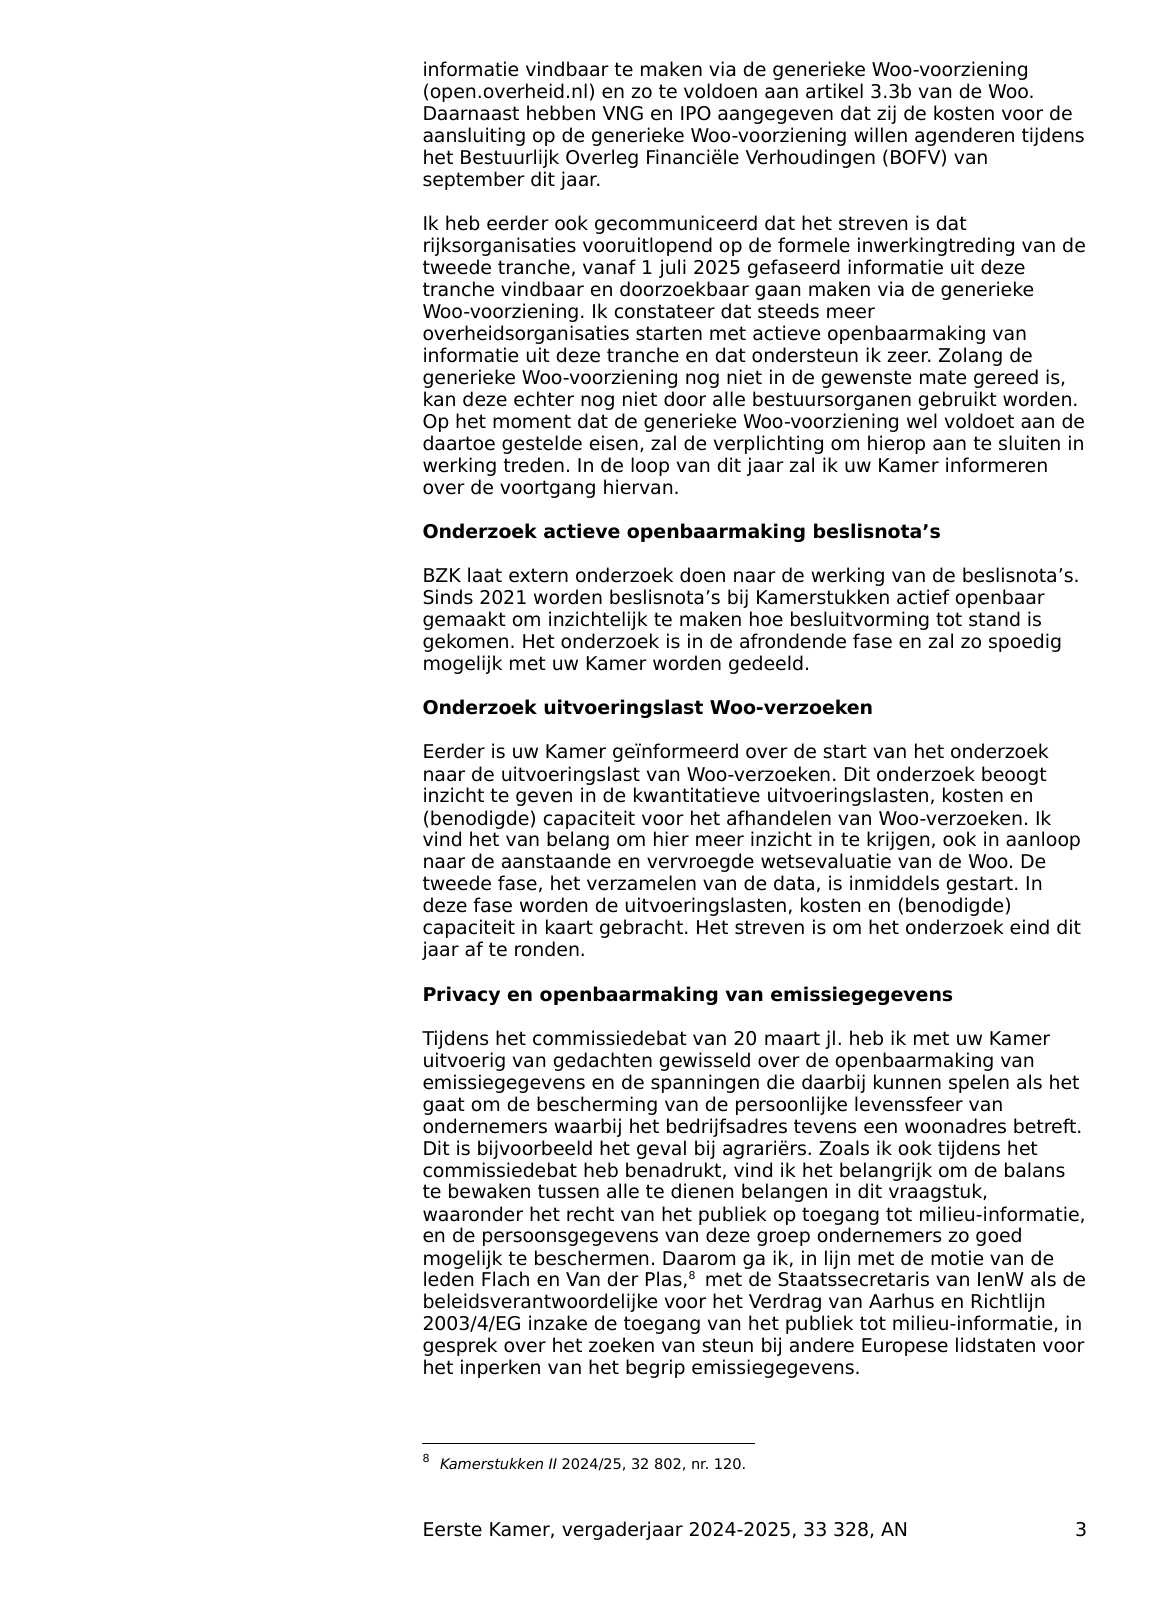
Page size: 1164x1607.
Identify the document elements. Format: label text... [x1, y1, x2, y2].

text Tijdens het commissiedebat van 20 maart jl. heb ik met uw Kamer uitvoerig van gedachten gewisseld over de openbaarmaking van emissiegegevens en de spanningen die daarbij kunnen spelen als het gaat om de bescherming van de persoonlijke levenssfeer van ondernemers waarbij het bedrijfsadres tevens een woonadres betreft. Dit is bijvoorbeeld het geval bij agrariërs. Zoals ik ook tijdens het commissiedebat heb benadrukt, vind ik het belangrijk om de balans te bewaken tussen alle te dienen belangen in dit vraagstuk, waaronder het recht van het publiek op toegang tot milieu-informatie, en de persoonsgegevens van deze groep ondernemers zo goed mogelijk te beschermen. Daarom ga ik, in lijn met de motie van de leden Flach en Van der Plas, met de Staatssecretaris van IenW als de beleidsverantwoordelijke voor het Verdrag van Aarhus en Richtlijn 2003/4/EG inzake de toegang van het publiek tot milieu-informatie, in gesprek over het zoeken van steun bij andere Europese lidstaten voor het inperken van het begrip emissiegegevens. [422, 1028, 1087, 1379]
subtitle Onderzoek actieve openbaarmaking beslisnota’s [422, 521, 1087, 543]
text Kamerstukken II 2024/25, 32 802, nr. 120. [422, 1452, 1087, 1474]
text BZK laat extern onderzoek doen naar de werking van de beslisnota’s. Sinds 2021 worden beslisnota’s bij Kamerstukken actief openbaar gemaakt om inzichtelijk te maken hoe besluitvorming tot stand is gekomen. Het onderzoek is in de afrondende fase en zal zo spoedig mogelijk met uw Kamer worden gedeeld. [422, 565, 1087, 675]
text Eerder is uw Kamer geïnformeerd over de start van het onderzoek naar de uitvoeringslast van Woo-verzoeken. Dit onderzoek beoogt inzicht te geven in de kwantitatieve uitvoeringslasten, kosten en (benodigde) capaciteit voor het afhandelen van Woo-verzoeken. Ik vind het van belang om hier meer inzicht in te krijgen, ook in aanloop naar de aanstaande en vervroegde wetsevaluatie van de Woo. De tweede fase, het verzamelen van de data, is inmiddels gestart. In deze fase worden de uitvoeringslasten, kosten en (benodigde) capaciteit in kaart gebracht. Het streven is om het onderzoek eind dit jaar af te ronden. [422, 741, 1087, 961]
text informatie vindbaar te maken via de generieke Woo-voorziening (open.overheid.nl) en zo te voldoen aan artikel 3.3b van de Woo. Daarnaast hebben VNG en IPO aangegeven dat zij de kosten voor de aansluiting op de generieke Woo-voorziening willen agenderen tijdens het Bestuurlijk Overleg Financiële Verhoudingen (BOFV) van september dit jaar. [422, 59, 1087, 191]
subtitle Onderzoek uitvoeringslast Woo-verzoeken [422, 697, 1087, 719]
subtitle Privacy en openbaarmaking van emissiegegevens [422, 983, 1087, 1005]
text Ik heb eerder ook gecommuniceerd dat het streven is dat rijksorganisaties vooruitlopend op de formele inwerkingtreding van de tweede tranche, vanaf 1 juli 2025 gefaseerd informatie uit deze tranche vindbaar en doorzoekbaar gaan maken via de generieke Woo-voorziening. Ik constateer dat steeds meer overheidsorganisaties starten met actieve openbaarmaking van informatie uit deze tranche en dat ondersteun ik zeer. Zolang de generieke Woo-voorziening nog niet in de gewenste mate gereed is, kan deze echter nog niet door alle bestuursorganen gebruikt worden. Op het moment dat de generieke Woo-voorziening wel voldoet aan de daartoe gestelde eisen, zal de verplichting om hierop aan te sluiten in werking treden. In de loop van dit jaar zal ik uw Kamer informeren over de voortgang hiervan. [422, 213, 1087, 499]
